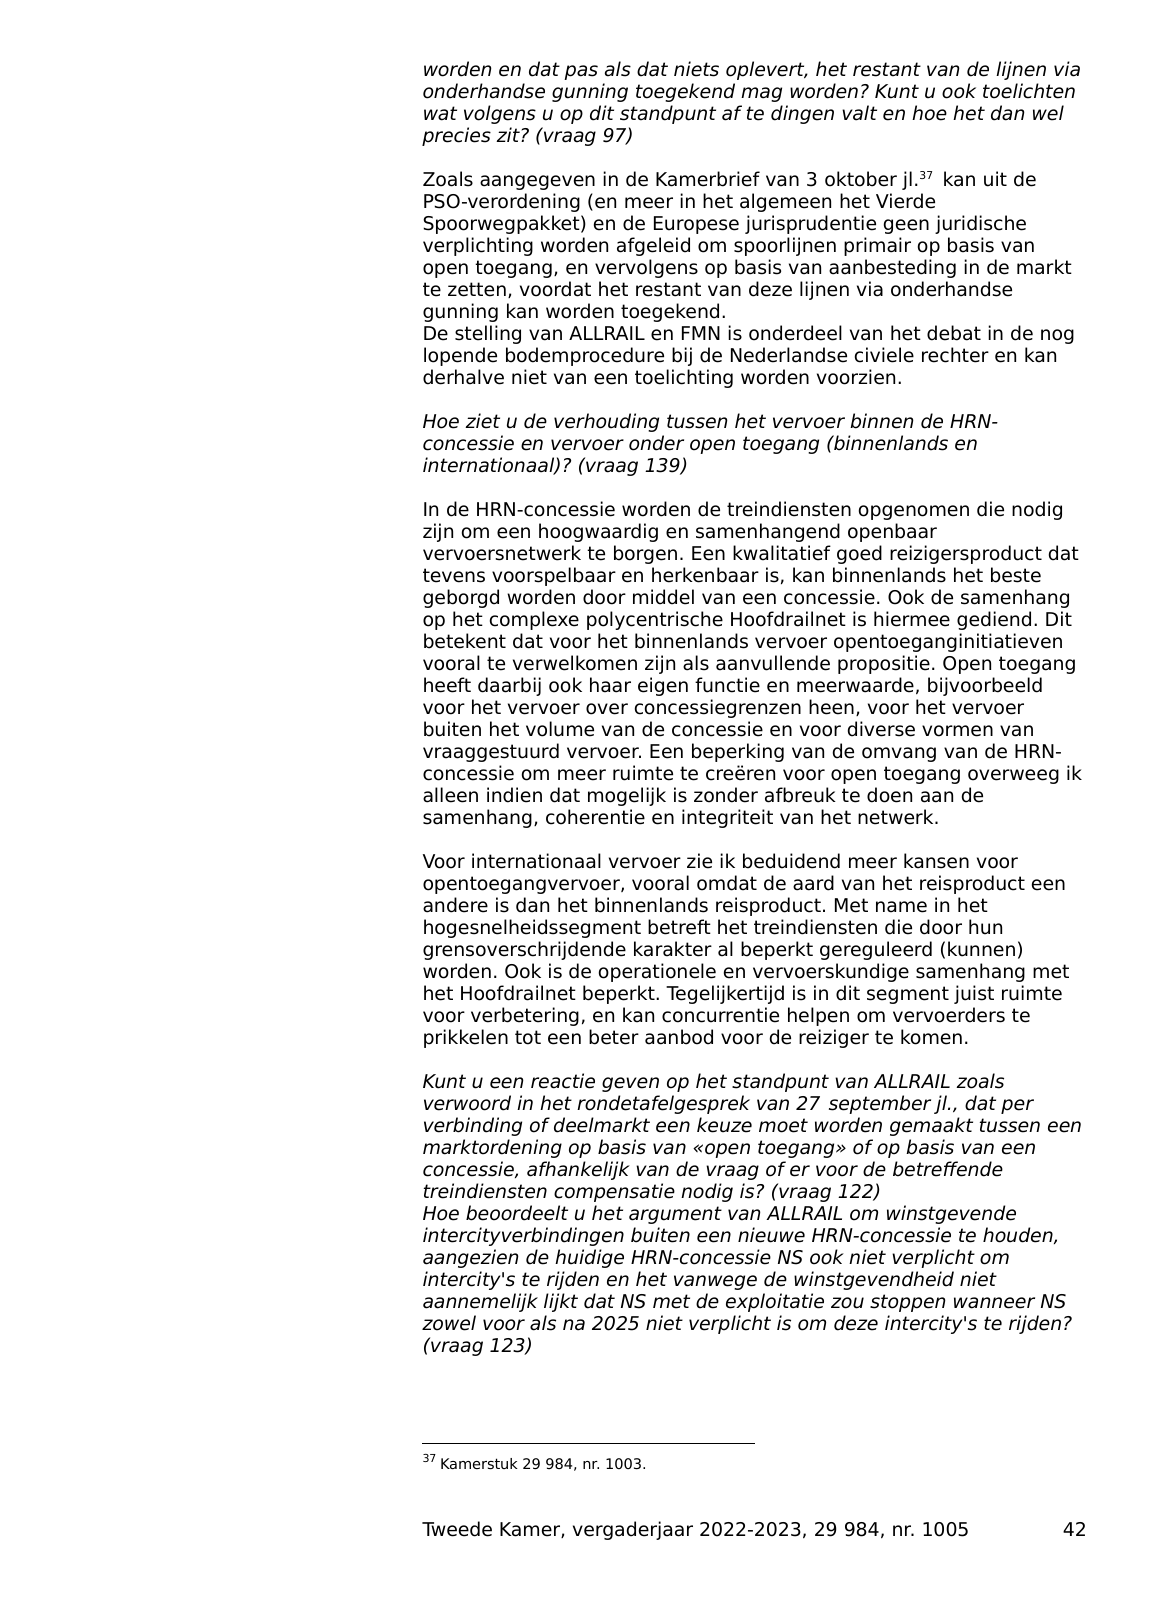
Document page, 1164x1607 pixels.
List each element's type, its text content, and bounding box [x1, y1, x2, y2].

text worden en dat pas als dat niets oplevert, het restant van de lijnen via onderhandse gunning toegekend mag worden? Kunt u ook toelichten wat volgens u op dit standpunt af te dingen valt en hoe het dan wel precies zit? (vraag 97) [422, 59, 1087, 147]
text In de HRN-concessie worden de treindiensten opgenomen die nodig zijn om een hoogwaardig en samenhangend openbaar vervoersnetwerk te borgen. Een kwalitatief goed reizigersproduct dat tevens voorspelbaar en herkenbaar is, kan binnenlands het beste geborgd worden door middel van een concessie. Ook de samenhang op het complexe polycentrische Hoofdrailnet is hiermee gediend. Dit betekent dat voor het binnenlands vervoer opentoeganginitiatieven vooral te verwelkomen zijn als aanvullende propositie. Open toegang heeft daarbij ook haar eigen functie en meerwaarde, bijvoorbeeld voor het vervoer over concessiegrenzen heen, voor het vervoer buiten het volume van de concessie en voor diverse vormen van vraaggestuurd vervoer. Een beperking van de omvang van de HRN-concessie om meer ruimte te creëren voor open toegang overweeg ik alleen indien dat mogelijk is zonder afbreuk te doen aan de samenhang, coherentie en integriteit van het netwerk. [422, 499, 1087, 829]
text Hoe beoordeelt u het argument van ALLRAIL om winstgevende intercityverbindingen buiten een nieuwe HRN-concessie te houden, aangezien de huidige HRN-concessie NS ook niet verplicht om intercity's te rijden en het vanwege de winstgevendheid niet aannemelijk lijkt dat NS met de exploitatie zou stoppen wanneer NS zowel voor als na 2025 niet verplicht is om deze intercity's te rijden? (vraag 123) [422, 1203, 1087, 1357]
text Kamerstuk 29 984, nr. 1003. [422, 1452, 1087, 1474]
text De stelling van ALLRAIL en FMN is onderdeel van het debat in de nog lopende bodemprocedure bij de Nederlandse civiele rechter en kan derhalve niet van een toelichting worden voorzien. [422, 323, 1087, 389]
text Voor internationaal vervoer zie ik beduidend meer kansen voor opentoegangvervoer, vooral omdat de aard van het reisproduct een andere is dan het binnenlands reisproduct. Met name in het hogesnelheidssegment betreft het treindiensten die door hun grensoverschrijdende karakter al beperkt gereguleerd (kunnen) worden. Ook is de operationele en vervoerskundige samenhang met het Hoofdrailnet beperkt. Tegelijkertijd is in dit segment juist ruimte voor verbetering, en kan concurrentie helpen om vervoerders te prikkelen tot een beter aanbod voor de reiziger te komen. [422, 851, 1087, 1049]
text Zoals aangegeven in de Kamerbrief van 3 oktober jl. kan uit de PSO-verordening (en meer in het algemeen het Vierde Spoorwegpakket) en de Europese jurisprudentie geen juridische verplichting worden afgeleid om spoorlijnen primair op basis van open toegang, en vervolgens op basis van aanbesteding in de markt te zetten, voordat het restant van deze lijnen via onderhandse gunning kan worden toegekend. [422, 169, 1087, 323]
text Kunt u een reactie geven op het standpunt van ALLRAIL zoals verwoord in het rondetafelgesprek van 27 september jl., dat per verbinding of deelmarkt een keuze moet worden gemaakt tussen een marktordening op basis van «open toegang» of op basis van een concessie, afhankelijk van de vraag of er voor de betreffende treindiensten compensatie nodig is? (vraag 122) [422, 1071, 1087, 1203]
text Hoe ziet u de verhouding tussen het vervoer binnen de HRN-concessie en vervoer onder open toegang (binnenlands en internationaal)? (vraag 139) [422, 411, 1087, 477]
